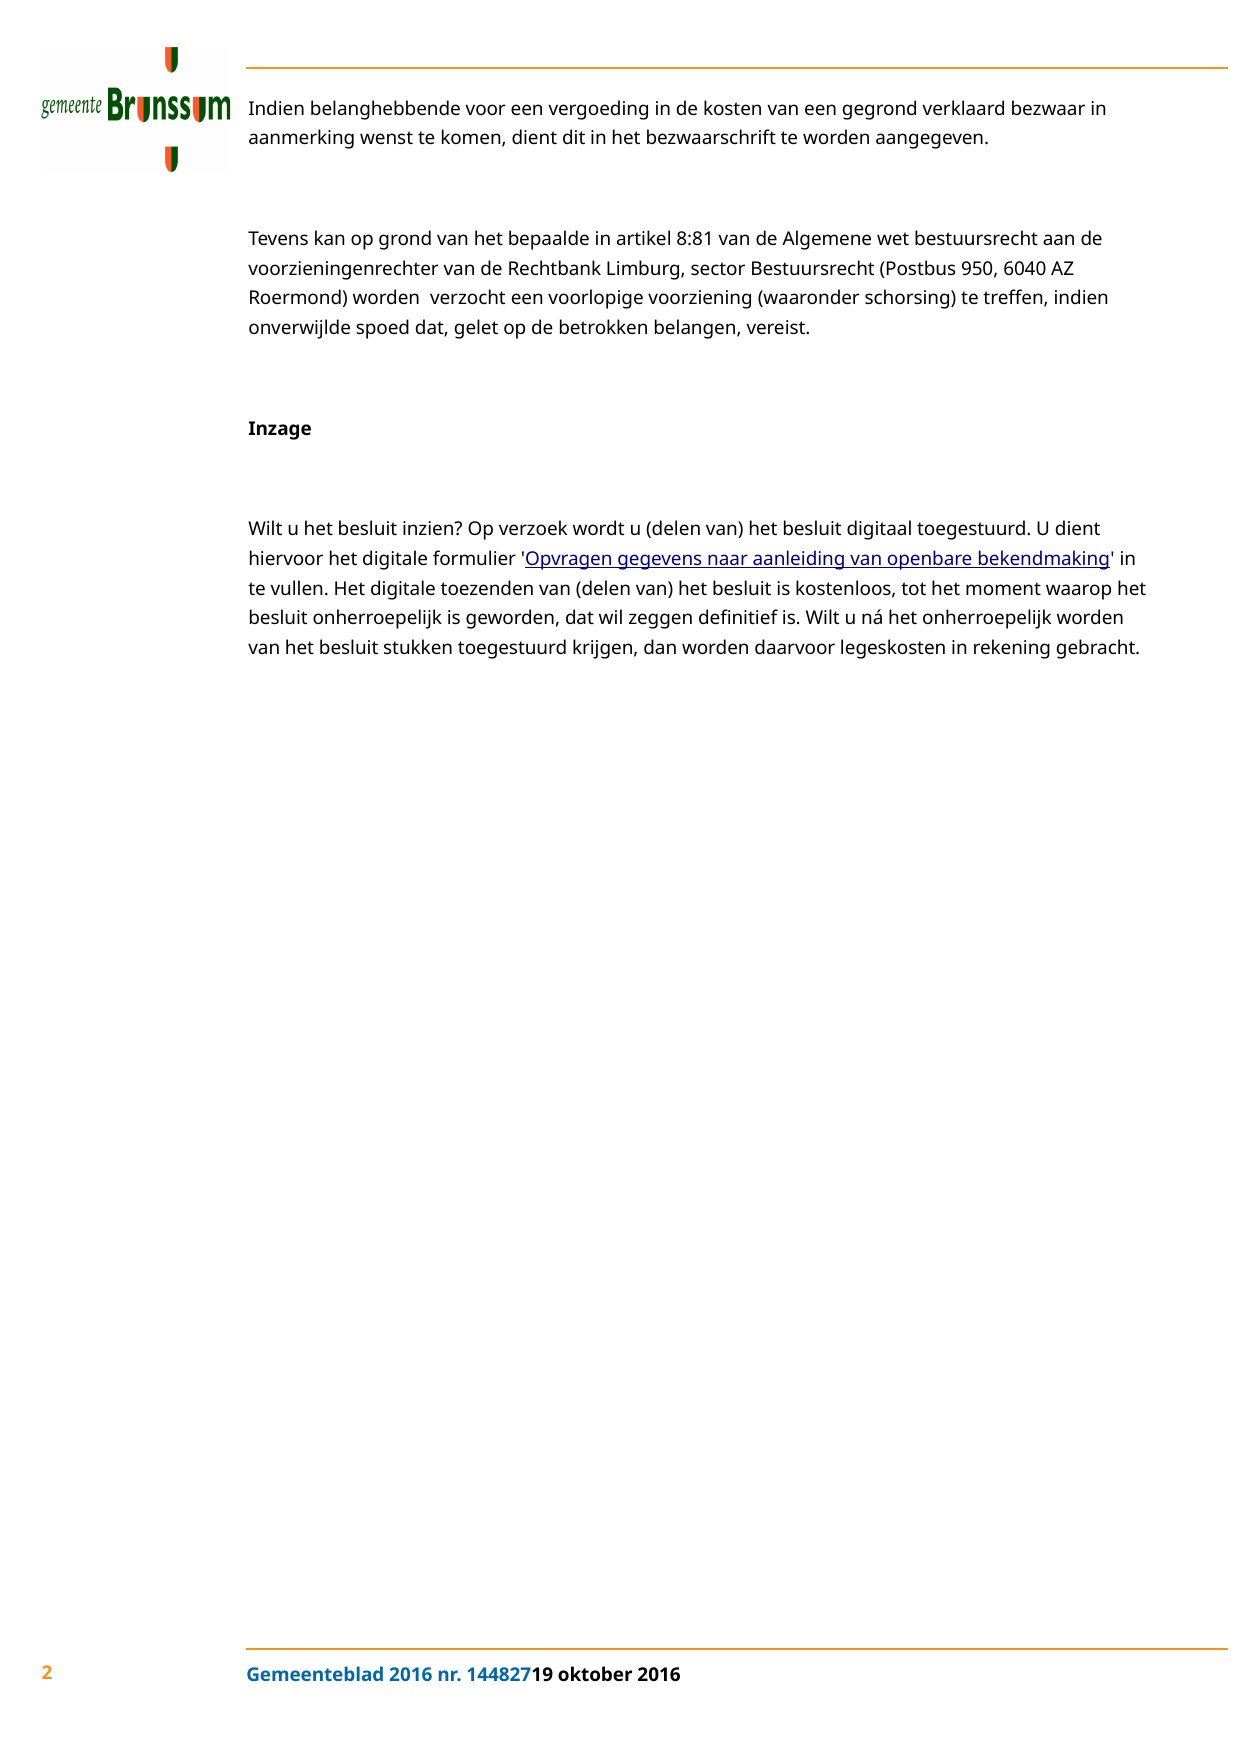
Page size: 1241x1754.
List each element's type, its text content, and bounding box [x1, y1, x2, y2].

text Inzage [248, 415, 1152, 441]
text Indien belanghebbende voor een vergoeding in de kosten van een gegrond verklaard bezwaar in aanmerking wenst te komen, dient dit in het bezwaarschrift te worden aangegeven. [248, 95, 1152, 150]
text Tevens kan op grond van het bepaalde in artikel 8:81 van de Algemene wet bestuursrecht aan de voorzieningenrechter van de Rechtbank Limburg, sector Bestuursrecht (Postbus 950, 6040 AZ Roermond) worden verzocht een voorlopige voorziening (waaronder schorsing) te treffen, indien onverwijlde spoed dat, gelet op de betrokken belangen, vereist. [248, 225, 1152, 340]
picture [41, 47, 231, 172]
text Wilt u het besluit inzien? Op verzoek wordt u (delen van) het besluit digitaal toegestuurd. U dient hiervoor het digitale formulier 'Opvragen gegevens naar aanleiding van openbare bekendmaking' in te vullen. Het digitale toezenden van (delen van) het besluit is kostenloos, tot het moment waarop het besluit onherroepelijk is geworden, dat wil zeggen definitief is. Wilt u ná het onherroepelijk worden van het besluit stukken toegestuurd krijgen, dan worden daarvoor legeskosten in rekening gebracht. [248, 516, 1152, 660]
